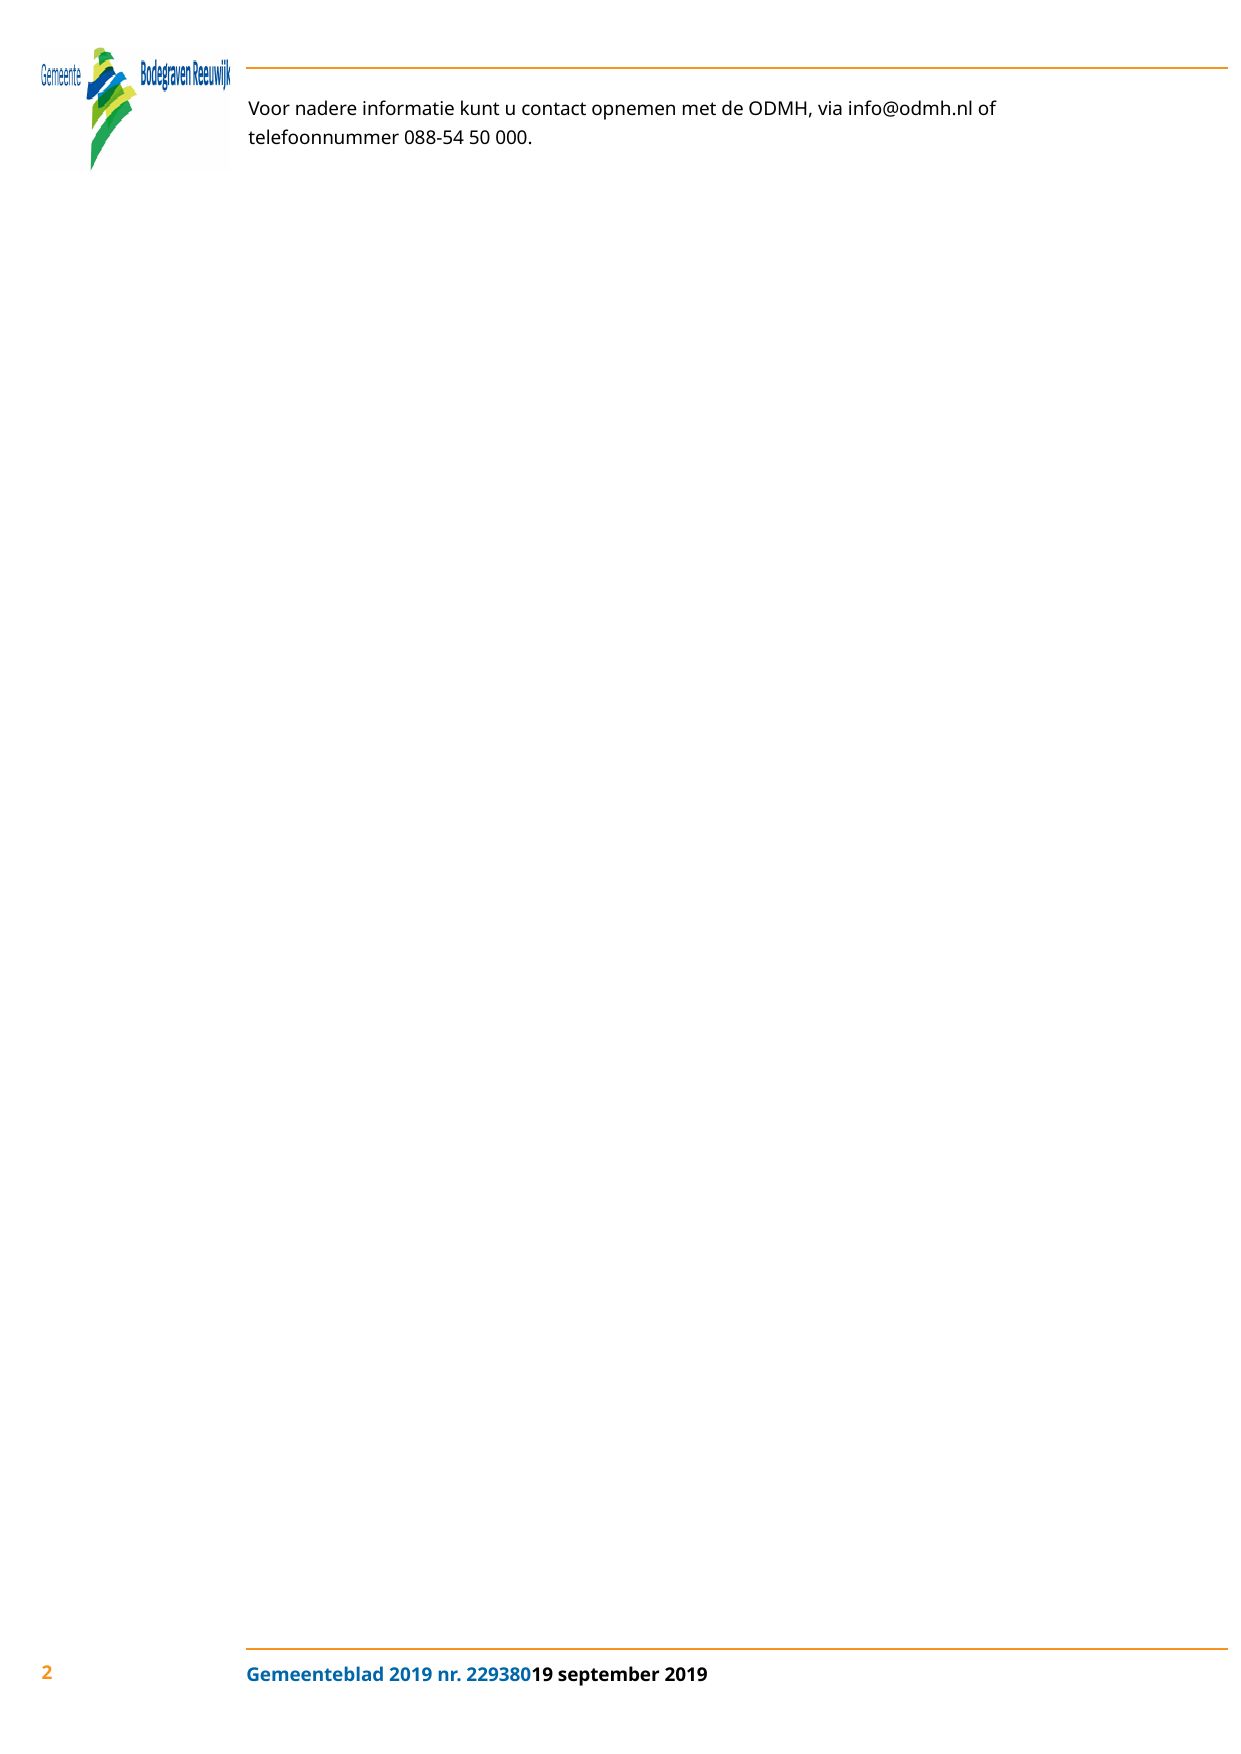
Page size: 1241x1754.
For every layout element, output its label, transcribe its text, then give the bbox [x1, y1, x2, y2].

text Voor nadere informatie kunt u contact opnemen met de ODMH, via info@odmh.nl of telefoonnummer 088-54 50 000. [248, 95, 1152, 150]
picture [41, 47, 231, 172]
